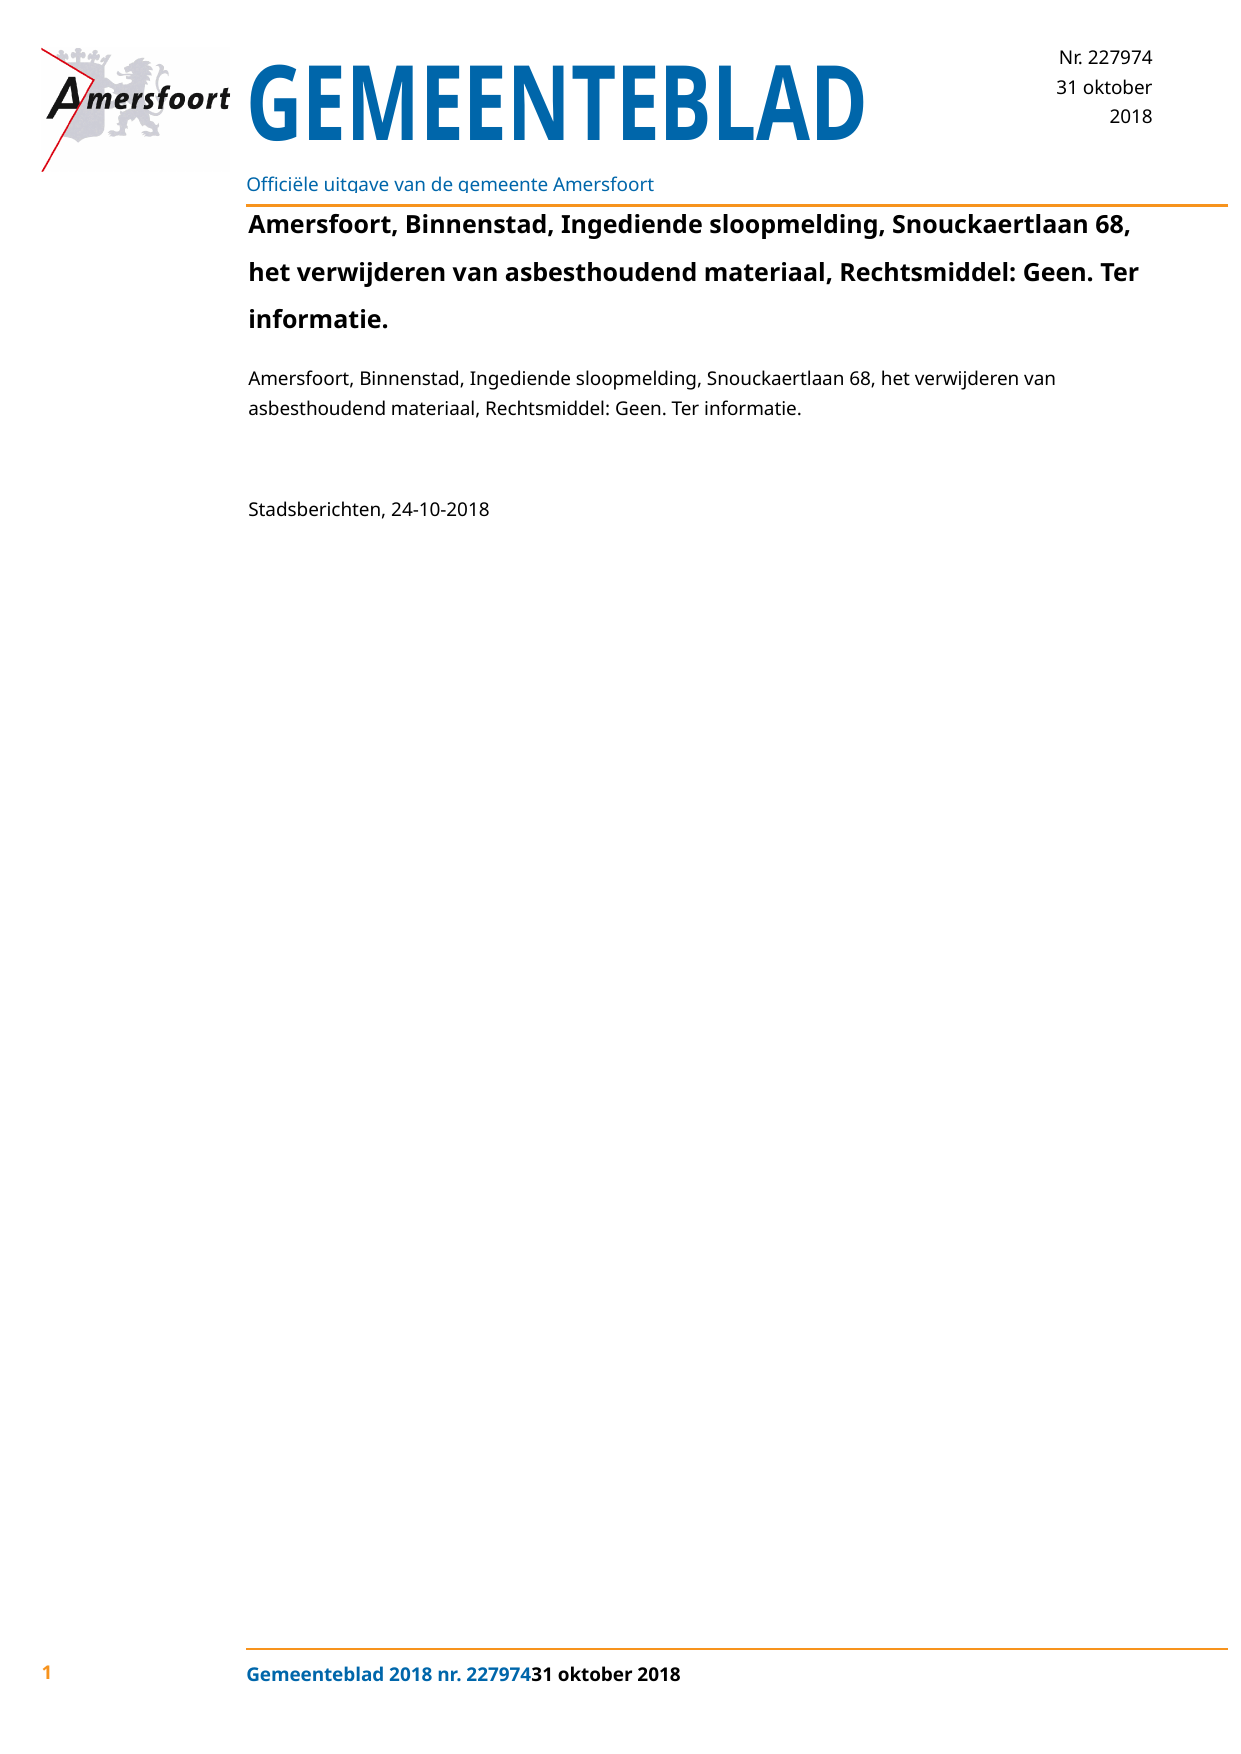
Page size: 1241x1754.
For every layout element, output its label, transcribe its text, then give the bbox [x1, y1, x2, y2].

text Amersfoort, Binnenstad, Ingediende sloopmelding, Snouckaertlaan 68, het verwijderen van asbesthoudend materiaal, Rechtsmiddel: Geen. Ter informatie. [248, 207, 1152, 336]
picture [41, 47, 231, 172]
text Amersfoort, Binnenstad, Ingediende sloopmelding, Snouckaertlaan 68, het verwijderen van asbesthoudend materiaal, Rechtsmiddel: Geen. Ter informatie. [248, 366, 1152, 421]
text Stadsberichten, 24-10-2018 [248, 496, 1152, 522]
